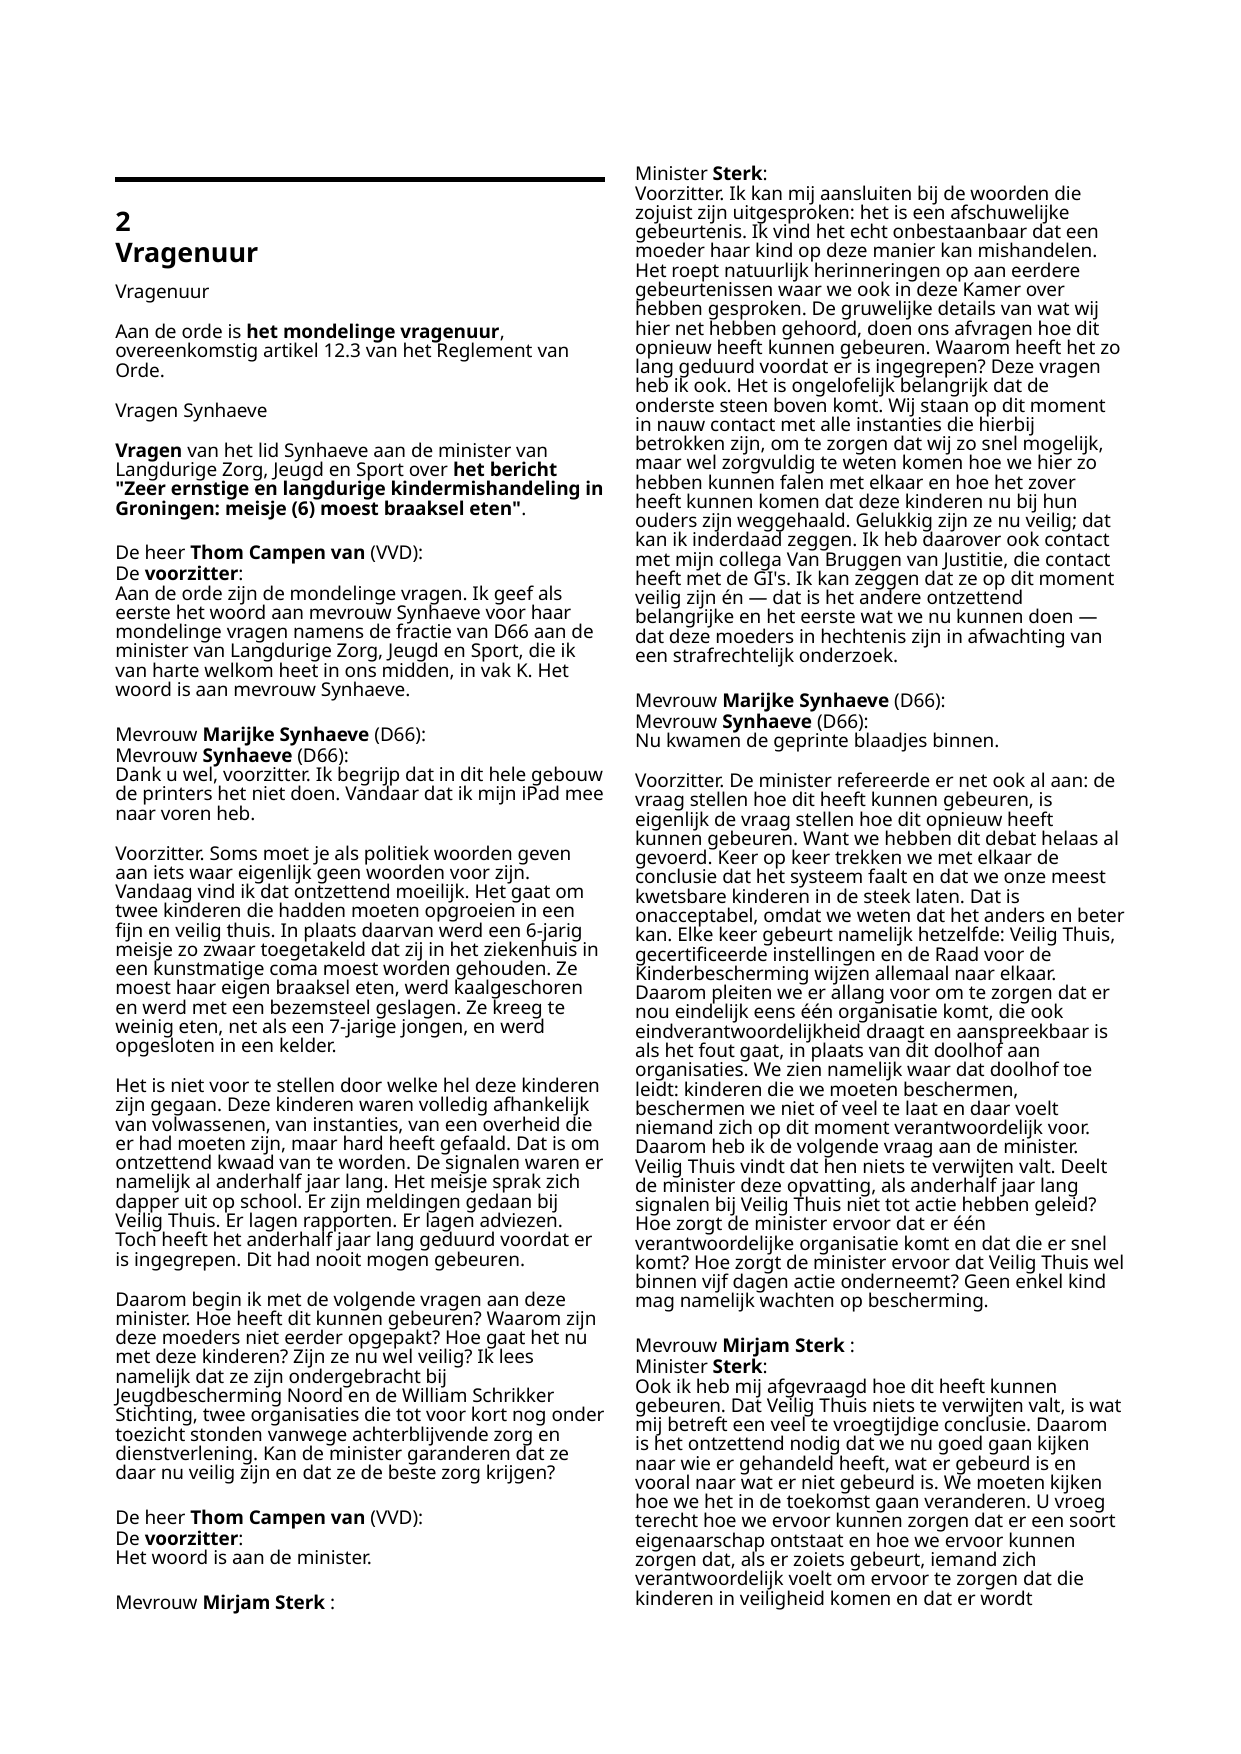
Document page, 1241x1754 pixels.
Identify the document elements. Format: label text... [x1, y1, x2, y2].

text Mevrouw Mirjam Sterk : [635, 1333, 1125, 1358]
text Het woord is aan de minister. [115, 1549, 605, 1568]
text Vragenuur [115, 283, 605, 302]
text Mevrouw Synhaeve (D66): [635, 713, 1125, 732]
text Daarom begin ik met de volgende vragen aan deze minister. Hoe heeft dit kunnen gebeuren? Waarom zijn deze moeders niet eerder opgepakt? Hoe gaat het nu met deze kinderen? Zijn ze nu wel veilig? Ik lees namelijk dat ze zijn ondergebracht bij Jeugdbescherming Noord en de William Schrikker Stichting, twee organisaties die tot voor kort nog onder toezicht stonden vanwege achterblijvende zorg en dienstverlening. Kan de minister garanderen dat ze daar nu veilig zijn en dat ze de beste zorg krijgen? [115, 1291, 605, 1483]
text Het is niet voor te stellen door welke hel deze kinderen zijn gegaan. Deze kinderen waren volledig afhankelijk van volwassenen, van instanties, van een overheid die er had moeten zijn, maar hard heeft gefaald. Dat is om ontzettend kwaad van te worden. De signalen waren er namelijk al anderhalf jaar lang. Het meisje sprak zich dapper uit op school. Er zijn meldingen gedaan bij Veilig Thuis. Er lagen rapporten. Er lagen adviezen. Toch heeft het anderhalf jaar lang geduurd voordat er is ingegrepen. Dit had nooit mogen gebeuren. [115, 1077, 605, 1270]
text Vragen van het lid Synhaeve aan de minister van Langdurige Zorg, Jeugd en Sport over het bericht "Zeer ernstige en langdurige kindermishandeling in Groningen: meisje (6) moest braaksel eten". [115, 442, 605, 519]
text Mevrouw Synhaeve (D66): [115, 747, 605, 766]
text De voorzitter: [115, 1530, 605, 1549]
text Mevrouw Mirjam Sterk : [115, 1589, 605, 1615]
text Aan de orde is het mondelinge vragenuur, overeenkomstig artikel 12.3 van het Reglement van Orde. [115, 323, 605, 381]
text Voorzitter. De minister refereerde er net ook al aan: de vraag stellen hoe dit heeft kunnen gebeuren, is eigenlijk de vraag stellen hoe dit opnieuw heeft kunnen gebeuren. Want we hebben dit debat helaas al gevoerd. Keer op keer trekken we met elkaar de conclusie dat het systeem faalt en dat we onze meest kwetsbare kinderen in de steek laten. Dat is onacceptabel, omdat we weten dat het anders en beter kan. Elke keer gebeurt namelijk hetzelfde: Veilig Thuis, gecertificeerde instellingen en de Raad voor de Kinderbescherming wijzen allemaal naar elkaar. Daarom pleiten we er allang voor om te zorgen dat er nou eindelijk eens één organisatie komt, die ook eindverantwoordelijkheid draagt en aanspreekbaar is als het fout gaat, in plaats van dit doolhof aan organisaties. We zien namelijk waar dat doolhof toe leidt: kinderen die we moeten beschermen, beschermen we niet of veel te laat en daar voelt niemand zich op dit moment verantwoordelijk voor. Daarom heb ik de volgende vraag aan de minister. Veilig Thuis vindt dat hen niets te verwijten valt. Deelt de minister deze opvatting, als anderhalf jaar lang signalen bij Veilig Thuis niet tot actie hebben geleid? Hoe zorgt de minister ervoor dat er één verantwoordelijke organisatie komt en dat die er snel komt? Hoe zorgt de minister ervoor dat Veilig Thuis wel binnen vijf dagen actie onderneemt? Geen enkel kind mag namelijk wachten op bescherming. [635, 772, 1125, 1312]
text Voorzitter. Soms moet je als politiek woorden geven aan iets waar eigenlijk geen woorden voor zijn. Vandaag vind ik dat ontzettend moeilijk. Het gaat om twee kinderen die hadden moeten opgroeien in een fijn en veilig thuis. In plaats daarvan werd een 6-jarig meisje zo zwaar toegetakeld dat zij in het ziekenhuis in een kunstmatige coma moest worden gehouden. Ze moest haar eigen braaksel eten, werd kaalgeschoren en werd met een bezemsteel geslagen. Ze kreeg te weinig eten, net als een 7-jarige jongen, en werd opgesloten in een kelder. [115, 844, 605, 1056]
text 2 [115, 203, 605, 239]
text Aan de orde zijn de mondelinge vragen. Ik geef als eerste het woord aan mevrouw Synhaeve voor haar mondelinge vragen namens de fractie van D66 aan de minister van Langdurige Zorg, Jeugd en Sport, die ik van harte welkom heet in ons midden, in vak K. Het woord is aan mevrouw Synhaeve. [115, 584, 605, 700]
text Mevrouw Marijke Synhaeve (D66): [635, 687, 1125, 713]
text Minister Sterk: [635, 165, 1125, 184]
text Vragenuur [115, 239, 605, 283]
text De heer Thom Campen van (VVD): [115, 539, 605, 565]
text Minister Sterk: [635, 1358, 1125, 1378]
text Dank u wel, voorzitter. Ik begrijp dat in dit hele gebouw de printers het niet doen. Vandaar dat ik mijn iPad mee naar voren heb. [115, 766, 605, 824]
text De voorzitter: [115, 565, 605, 584]
text Nu kwamen de geprinte blaadjes binnen. [635, 732, 1125, 751]
text Vragen Synhaeve [115, 402, 605, 421]
text Voorzitter. Ik kan mij aansluiten bij de woorden die zojuist zijn uitgesproken: het is een afschuwelijke gebeurtenis. Ik vind het echt onbestaanbaar dat een moeder haar kind op deze manier kan mishandelen. Het roept natuurlijk herinneringen op aan eerdere gebeurtenissen waar we ook in deze Kamer over hebben gesproken. De gruwelijke details van wat wij hier net hebben gehoord, doen ons afvragen hoe dit opnieuw heeft kunnen gebeuren. Waarom heeft het zo lang geduurd voordat er is ingegrepen? Deze vragen heb ik ook. Het is ongelofelijk belangrijk dat de onderste steen boven komt. Wij staan op dit moment in nauw contact met alle instanties die hierbij betrokken zijn, om te zorgen dat wij zo snel mogelijk, maar wel zorgvuldig te weten komen hoe we hier zo hebben kunnen falen met elkaar en hoe het zover heeft kunnen komen dat deze kinderen nu bij hun ouders zijn weggehaald. Gelukkig zijn ze nu veilig; dat kan ik inderdaad zeggen. Ik heb daarover ook contact met mijn collega Van Bruggen van Justitie, die contact heeft met de GI's. Ik kan zeggen dat ze op dit moment veilig zijn én — dat is het andere ontzettend belangrijke en het eerste wat we nu kunnen doen — dat deze moeders in hechtenis zijn in afwachting van een strafrechtelijk onderzoek. [635, 184, 1125, 666]
text Mevrouw Marijke Synhaeve (D66): [115, 721, 605, 747]
text Ook ik heb mij afgevraagd hoe dit heeft kunnen gebeuren. Dat Veilig Thuis niets te verwijten valt, is wat mij betreft een veel te vroegtijdige conclusie. Daarom is het ontzettend nodig dat we nu goed gaan kijken naar wie er gehandeld heeft, wat er gebeurd is en vooral naar wat er niet gebeurd is. We moeten kijken hoe we het in de toekomst gaan veranderen. U vroeg terecht hoe we ervoor kunnen zorgen dat er een soort eigenaarschap ontstaat en hoe we ervoor kunnen zorgen dat, als er zoiets gebeurt, iemand zich verantwoordelijk voelt om ervoor te zorgen dat die kinderen in veiligheid komen en dat er wordt [635, 1378, 1125, 1609]
text De heer Thom Campen van (VVD): [115, 1504, 605, 1530]
